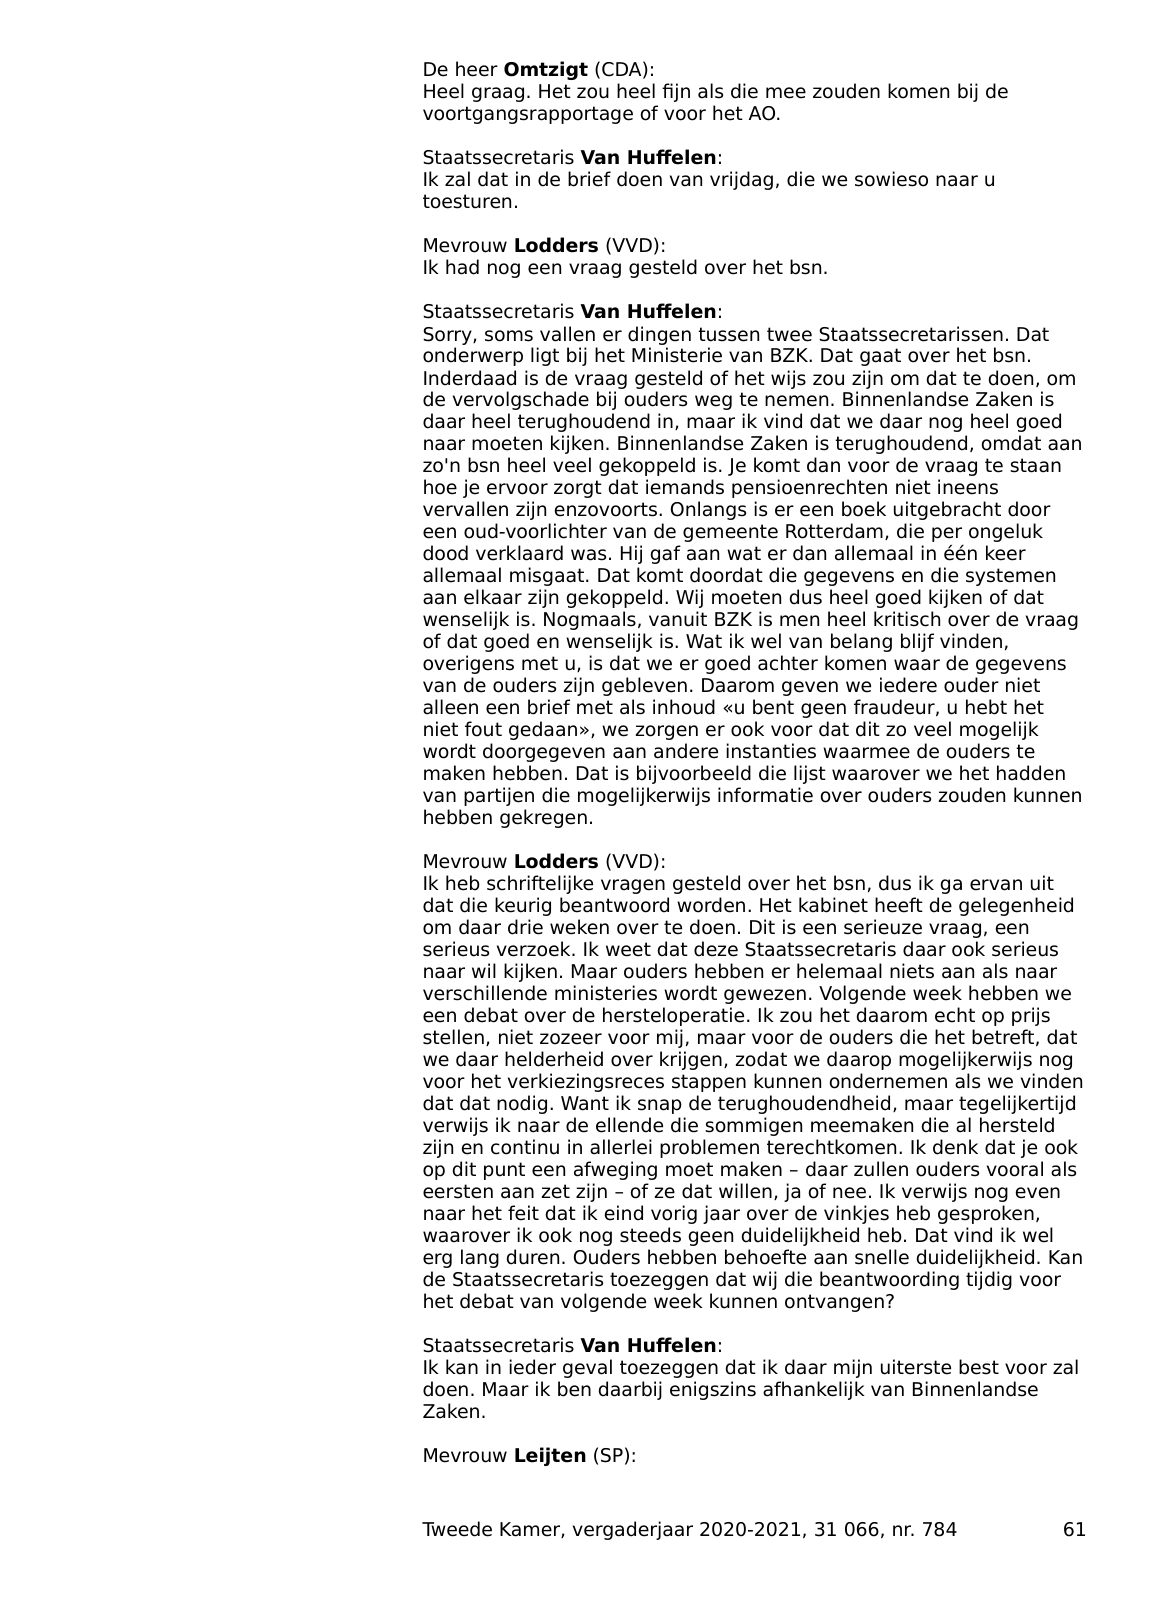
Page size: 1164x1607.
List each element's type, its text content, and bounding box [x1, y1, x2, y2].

text Mevrouw Leijten (SP): [422, 1445, 1087, 1467]
text Ik heb schriftelijke vragen gesteld over het bsn, dus ik ga ervan uit dat die keurig beantwoord worden. Het kabinet heeft de gelegenheid om daar drie weken over te doen. Dit is een serieuze vraag, een serieus verzoek. Ik weet dat deze Staatssecretaris daar ook serieus naar wil kijken. Maar ouders hebben er helemaal niets aan als naar verschillende ministeries wordt gewezen. Volgende week hebben we een debat over de hersteloperatie. Ik zou het daarom echt op prijs stellen, niet zozeer voor mij, maar voor de ouders die het betreft, dat we daar helderheid over krijgen, zodat we daarop mogelijkerwijs nog voor het verkiezingsreces stappen kunnen ondernemen als we vinden dat dat nodig. Want ik snap de terughoudendheid, maar tegelijkertijd verwijs ik naar de ellende die sommigen meemaken die al hersteld zijn en continu in allerlei problemen terechtkomen. Ik denk dat je ook op dit punt een afweging moet maken – daar zullen ouders vooral als eersten aan zet zijn – of ze dat willen, ja of nee. Ik verwijs nog even naar het feit dat ik eind vorig jaar over de vinkjes heb gesproken, waarover ik ook nog steeds geen duidelijkheid heb. Dat vind ik wel erg lang duren. Ouders hebben behoefte aan snelle duidelijkheid. Kan de Staatssecretaris toezeggen dat wij die beantwoording tijdig voor het debat van volgende week kunnen ontvangen? [422, 873, 1087, 1313]
text Ik kan in ieder geval toezeggen dat ik daar mijn uiterste best voor zal doen. Maar ik ben daarbij enigszins afhankelijk van Binnenlandse Zaken. [422, 1357, 1087, 1423]
text Staatssecretaris Van Huffelen: [422, 1335, 1087, 1357]
text De heer Omtzigt (CDA): [422, 59, 1087, 81]
text Staatssecretaris Van Huffelen: [422, 147, 1087, 169]
text Heel graag. Het zou heel fijn als die mee zouden komen bij de voortgangsrapportage of voor het AO. [422, 81, 1087, 125]
text Ik zal dat in de brief doen van vrijdag, die we sowieso naar u toesturen. [422, 169, 1087, 213]
text Staatssecretaris Van Huffelen: [422, 301, 1087, 323]
text Mevrouw Lodders (VVD): [422, 235, 1087, 257]
text Ik had nog een vraag gesteld over het bsn. [422, 257, 1087, 279]
text Sorry, soms vallen er dingen tussen twee Staatssecretarissen. Dat onderwerp ligt bij het Ministerie van BZK. Dat gaat over het bsn. Inderdaad is de vraag gesteld of het wijs zou zijn om dat te doen, om de vervolgschade bij ouders weg te nemen. Binnenlandse Zaken is daar heel terughoudend in, maar ik vind dat we daar nog heel goed naar moeten kijken. Binnenlandse Zaken is terughoudend, omdat aan zo'n bsn heel veel gekoppeld is. Je komt dan voor de vraag te staan hoe je ervoor zorgt dat iemands pensioenrechten niet ineens vervallen zijn enzovoorts. Onlangs is er een boek uitgebracht door een oud-voorlichter van de gemeente Rotterdam, die per ongeluk dood verklaard was. Hij gaf aan wat er dan allemaal in één keer allemaal misgaat. Dat komt doordat die gegevens en die systemen aan elkaar zijn gekoppeld. Wij moeten dus heel goed kijken of dat wenselijk is. Nogmaals, vanuit BZK is men heel kritisch over de vraag of dat goed en wenselijk is. Wat ik wel van belang blijf vinden, overigens met u, is dat we er goed achter komen waar de gegevens van de ouders zijn gebleven. Daarom geven we iedere ouder niet alleen een brief met als inhoud «u bent geen fraudeur, u hebt het niet fout gedaan», we zorgen er ook voor dat dit zo veel mogelijk wordt doorgegeven aan andere instanties waarmee de ouders te maken hebben. Dat is bijvoorbeeld die lijst waarover we het hadden van partijen die mogelijkerwijs informatie over ouders zouden kunnen hebben gekregen. [422, 323, 1087, 829]
text Mevrouw Lodders (VVD): [422, 851, 1087, 873]
